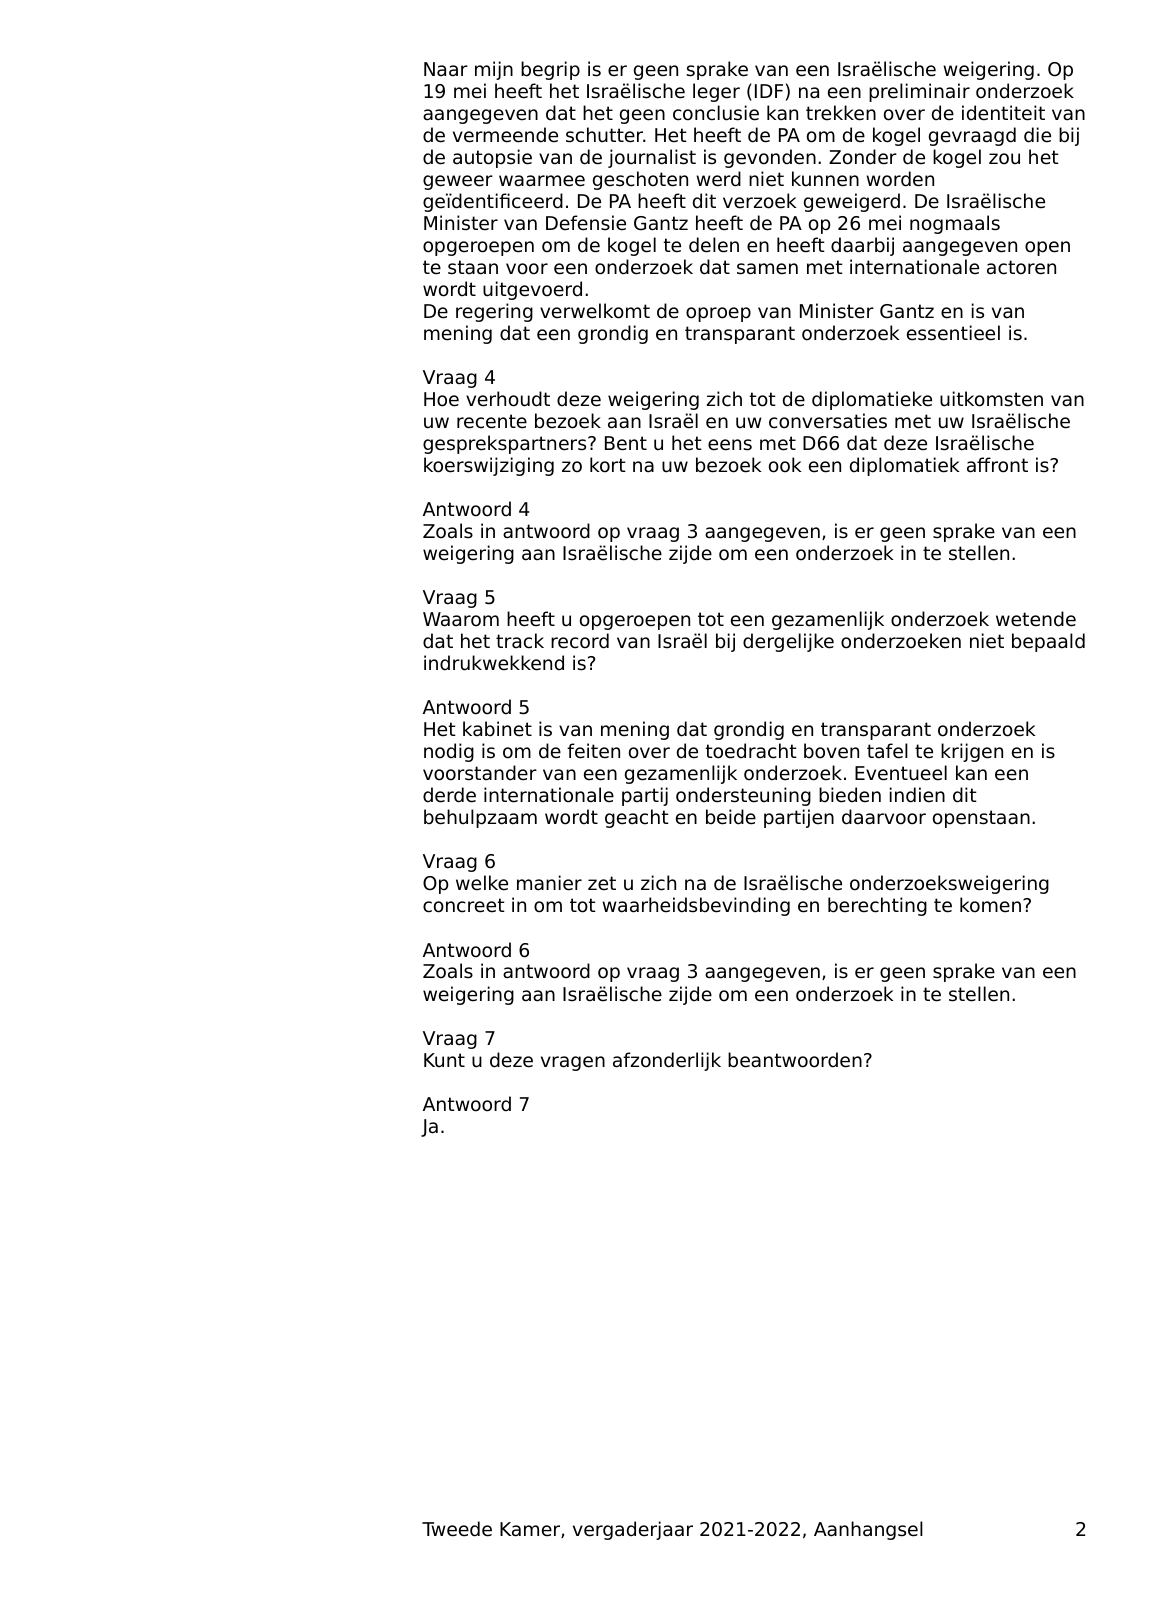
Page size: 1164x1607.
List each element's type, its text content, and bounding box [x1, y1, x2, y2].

text Zoals in antwoord op vraag 3 aangegeven, is er geen sprake van een weigering aan Israëlische zijde om een onderzoek in te stellen. [422, 521, 1087, 565]
text Antwoord 4 [422, 499, 1087, 521]
text Hoe verhoudt deze weigering zich tot de diplomatieke uitkomsten van uw recente bezoek aan Israël en uw conversaties met uw Israëlische gesprekspartners? Bent u het eens met D66 dat deze Israëlische koerswijziging zo kort na uw bezoek ook een diplomatiek affront is? [422, 389, 1087, 477]
text Vraag 6 [422, 851, 1087, 873]
text Antwoord 6 [422, 939, 1087, 961]
text Ja. [422, 1116, 1087, 1138]
text Waarom heeft u opgeroepen tot een gezamenlijk onderzoek wetende dat het track record van Israël bij dergelijke onderzoeken niet bepaald indrukwekkend is? [422, 609, 1087, 675]
text Zoals in antwoord op vraag 3 aangegeven, is er geen sprake van een weigering aan Israëlische zijde om een onderzoek in te stellen. [422, 961, 1087, 1005]
text Vraag 4 [422, 367, 1087, 389]
text Naar mijn begrip is er geen sprake van een Israëlische weigering. Op 19 mei heeft het Israëlische leger (IDF) na een preliminair onderzoek aangegeven dat het geen conclusie kan trekken over de identiteit van de vermeende schutter. Het heeft de PA om de kogel gevraagd die bij de autopsie van de journalist is gevonden. Zonder de kogel zou het geweer waarmee geschoten werd niet kunnen worden geïdentificeerd. De PA heeft dit verzoek geweigerd. De Israëlische Minister van Defensie Gantz heeft de PA op 26 mei nogmaals opgeroepen om de kogel te delen en heeft daarbij aangegeven open te staan voor een onderzoek dat samen met internationale actoren wordt uitgevoerd. [422, 59, 1087, 301]
text De regering verwelkomt de oproep van Minister Gantz en is van mening dat een grondig en transparant onderzoek essentieel is. [422, 301, 1087, 345]
text Antwoord 7 [422, 1094, 1087, 1116]
text Vraag 5 [422, 587, 1087, 609]
text Kunt u deze vragen afzonderlijk beantwoorden? [422, 1049, 1087, 1072]
text Antwoord 5 [422, 697, 1087, 719]
text Op welke manier zet u zich na de Israëlische onderzoeksweigering concreet in om tot waarheidsbevinding en berechting te komen? [422, 873, 1087, 917]
text Het kabinet is van mening dat grondig en transparant onderzoek nodig is om de feiten over de toedracht boven tafel te krijgen en is voorstander van een gezamenlijk onderzoek. Eventueel kan een derde internationale partij ondersteuning bieden indien dit behulpzaam wordt geacht en beide partijen daarvoor openstaan. [422, 719, 1087, 829]
text Vraag 7 [422, 1028, 1087, 1049]
